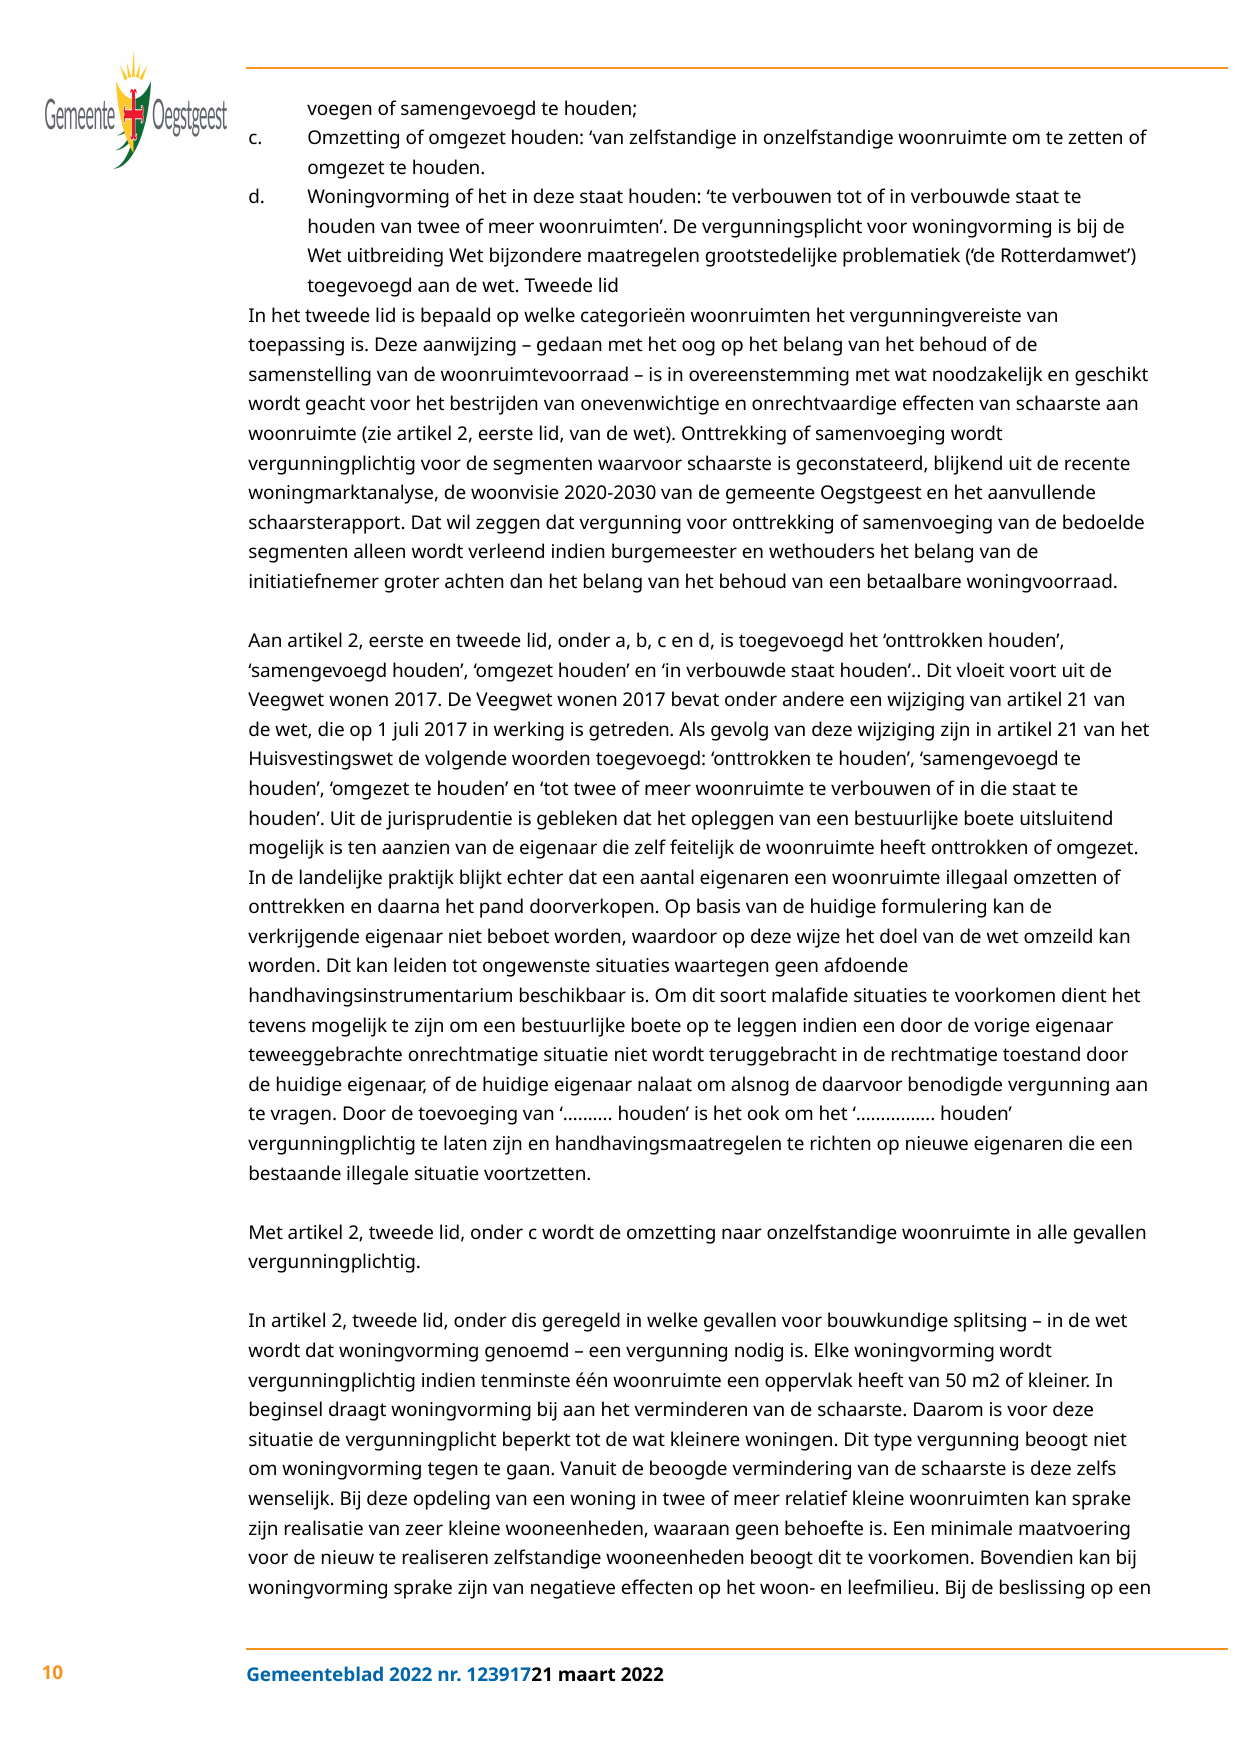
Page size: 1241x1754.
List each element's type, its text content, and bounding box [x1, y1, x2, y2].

text In artikel 2, tweede lid, onder dis geregeld in welke gevallen voor bouwkundige splitsing – in de wet wordt dat woningvorming genoemd – een vergunning nodig is. Elke woningvorming wordt vergunningplichtig indien tenminste één woonruimte een oppervlak heeft van 50 m2 of kleiner. In beginsel draagt woningvorming bij aan het verminderen van de schaarste. Daarom is voor deze situatie de vergunningplicht beperkt tot de wat kleinere woningen. Dit type vergunning beoogt niet om woningvorming tegen te gaan. Vanuit de beoogde vermindering van de schaarste is deze zelfs wenselijk. Bij deze opdeling van een woning in twee of meer relatief kleine woonruimten kan sprake zijn realisatie van zeer kleine wooneenheden, waaraan geen behoefte is. Een minimale maatvoering voor de nieuw te realiseren zelfstandige wooneenheden beoogt dit te voorkomen. Bovendien kan bij woningvorming sprake zijn van negatieve effecten op het woon- en leefmilieu. Bij de beslissing op een [248, 1308, 1152, 1600]
text Aan artikel 2, eerste en tweede lid, onder a, b, c en d, is toegevoegd het ‘onttrokken houden’, ‘samengevoegd houden’, ‘omgezet houden’ en ‘in verbouwde staat houden’.. Dit vloeit voort uit de Veegwet wonen 2017. De Veegwet wonen 2017 bevat onder andere een wijziging van artikel 21 van de wet, die op 1 juli 2017 in werking is getreden. Als gevolg van deze wijziging zijn in artikel 21 van het Huisvestingswet de volgende woorden toegevoegd: ‘onttrokken te houden’, ‘samengevoegd te houden’, ‘omgezet te houden’ en ‘tot twee of meer woonruimte te verbouwen of in die staat te houden’. Uit de jurisprudentie is gebleken dat het opleggen van een bestuurlijke boete uitsluitend mogelijk is ten aanzien van de eigenaar die zelf feitelijk de woonruimte heeft onttrokken of omgezet. In de landelijke praktijk blijkt echter dat een aantal eigenaren een woonruimte illegaal omzetten of onttrekken en daarna het pand doorverkopen. Op basis van de huidige formulering kan de verkrijgende eigenaar niet beboet worden, waardoor op deze wijze het doel van de wet omzeild kan worden. Dit kan leiden tot ongewenste situaties waartegen geen afdoende handhavingsinstrumentarium beschikbaar is. Om dit soort malafide situaties te voorkomen dient het tevens mogelijk te zijn om een bestuurlijke boete op te leggen indien een door de vorige eigenaar teweeggebrachte onrechtmatige situatie niet wordt teruggebracht in de rechtmatige toestand door de huidige eigenaar, of de huidige eigenaar nalaat om alsnog de daarvoor benodigde vergunning aan te vragen. Door de toevoeging van ‘………. houden’ is het ook om het ‘……………. houden’ vergunningplichtig te laten zijn en handhavingsmaatregelen te richten op nieuwe eigenaren die een bestaande illegale situatie voortzetten. [248, 627, 1152, 1186]
list voegen of samengevoegd te houden; [248, 95, 1152, 121]
list Woningvorming of het in deze staat houden: ‘te verbouwen tot of in verbouwde staat te houden van twee of meer woonruimten’. De vergunningsplicht voor woningvorming is bij de Wet uitbreiding Wet bijzondere maatregelen grootstedelijke problematiek (‘de Rotterdamwet’) toegevoegd aan de wet. Tweede lid [248, 183, 1152, 298]
text In het tweede lid is bepaald op welke categorieën woonruimten het vergunningvereiste van toepassing is. Deze aanwijzing – gedaan met het oog op het belang van het behoud of de samenstelling van de woonruimtevoorraad – is in overeenstemming met wat noodzakelijk en geschikt wordt geacht voor het bestrijden van onevenwichtige en onrechtvaardige effecten van schaarste aan woonruimte (zie artikel 2, eerste lid, van de wet). Onttrekking of samenvoeging wordt vergunningplichtig voor de segmenten waarvoor schaarste is geconstateerd, blijkend uit de recente woningmarktanalyse, de woonvisie 2020-2030 van de gemeente Oegstgeest en het aanvullende schaarsterapport. Dat wil zeggen dat vergunning voor onttrekking of samenvoeging van de bedoelde segmenten alleen wordt verleend indien burgemeester en wethouders het belang van de initiatiefnemer groter achten dan het belang van het behoud van een betaalbare woningvoorraad. [248, 302, 1152, 594]
text Met artikel 2, tweede lid, onder c wordt de omzetting naar onzelfstandige woonruimte in alle gevallen vergunningplichtig. [248, 1219, 1152, 1274]
list Omzetting of omgezet houden: ‘van zelfstandige in onzelfstandige woonruimte om te zetten of omgezet te houden. [248, 124, 1152, 180]
picture [41, 47, 231, 172]
